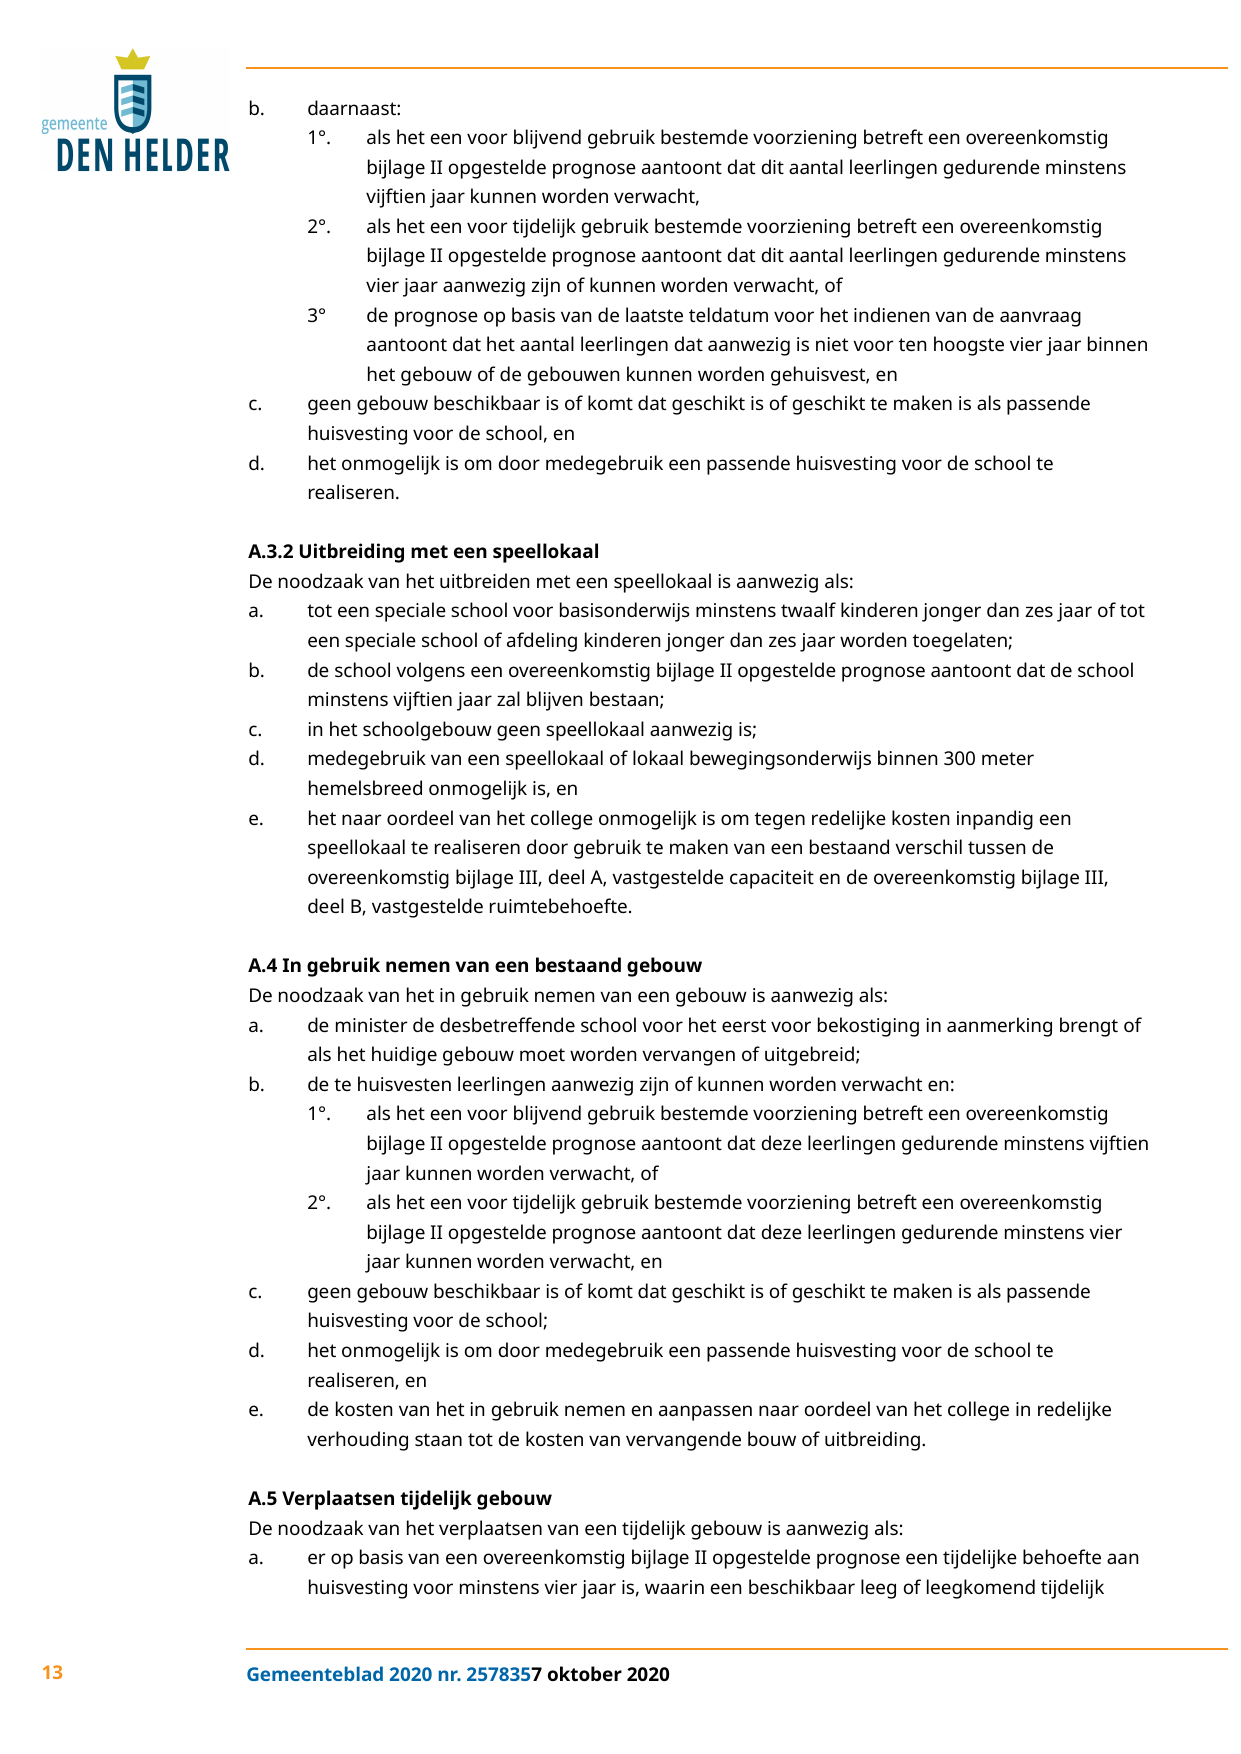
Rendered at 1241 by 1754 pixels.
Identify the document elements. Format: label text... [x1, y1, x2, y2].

picture [63, 144, 68, 165]
picture [182, 144, 187, 165]
list als het een voor blijvend gebruik bestemde voorziening betreft een overeenkomstig bijlage II opgestelde prognose aantoont dat deze leerlingen gedurende minstens vijftien jaar kunnen worden verwacht, of [307, 1101, 1152, 1186]
list de prognose op basis van de laatste teldatum voor het indienen van de aanvraag aantoont dat het aantal leerlingen dat aanwezig is niet voor ten hoogste vier jaar binnen het gebouw of de gebouwen kunnen worden gehuisvest, en [307, 302, 1152, 387]
list als het een voor tijdelijk gebruik bestemde voorziening betreft een overeenkomstig bijlage II opgestelde prognose aantoont dat deze leerlingen gedurende minstens vier jaar kunnen worden verwacht, en [307, 1189, 1152, 1274]
text De noodzaak van het in gebruik nemen van een gebouw is aanwezig als: [248, 982, 1152, 1008]
picture [130, 157, 135, 172]
picture [41, 47, 231, 172]
list in het schoolgebouw geen speellokaal aanwezig is; [248, 716, 1152, 742]
list de te huisvesten leerlingen aanwezig zijn of kunnen worden verwacht en: [248, 1071, 1152, 1097]
text De noodzaak van het uitbreiden met een speellokaal is aanwezig als: [248, 568, 1152, 594]
list er op basis van een overeenkomstig bijlage II opgestelde prognose een tijdelijke behoefte aan huisvesting voor minstens vier jaar is, waarin een beschikbaar leeg of leegkomend tijdelijk [248, 1544, 1152, 1600]
list de kosten van het in gebruik nemen en aanpassen naar oordeel van het college in redelijke verhouding staan tot de kosten van vervangende bouw of uitbreiding. [248, 1396, 1152, 1452]
list tot een speciale school voor basisonderwijs minstens twaalf kinderen jonger dan zes jaar of tot een speciale school of afdeling kinderen jonger dan zes jaar worden toegelaten; [248, 598, 1152, 653]
list daarnaast: [248, 95, 1152, 121]
list het onmogelijk is om door medegebruik een passende huisvesting voor de school te realiseren, en [248, 1337, 1152, 1393]
list de school volgens een overeenkomstig bijlage II opgestelde prognose aantoont dat de school minstens vijftien jaar zal blijven bestaan; [248, 657, 1152, 712]
text A.5 Verplaatsen tijdelijk gebouw [248, 1485, 1152, 1511]
text A.4 In gebruik nemen van een bestaand gebouw [248, 953, 1152, 978]
list het naar oordeel van het college onmogelijk is om tegen redelijke kosten inpandig een speellokaal te realiseren door gebruik te maken van een bestaand verschil tussen de overeenkomstig bijlage III, deel A, vastgestelde capaciteit en de overeenkomstig bijlage III, deel B, vastgestelde ruimtebehoefte. [248, 805, 1152, 919]
list medegebruik van een speellokaal of lokaal bewegingsonderwijs binnen 300 meter hemelsbreed onmogelijk is, en [248, 746, 1152, 801]
list als het een voor blijvend gebruik bestemde voorziening betreft een overeenkomstig bijlage II opgestelde prognose aantoont dat dit aantal leerlingen gedurende minstens vijftien jaar kunnen worden verwacht, [307, 124, 1152, 209]
list als het een voor tijdelijk gebruik bestemde voorziening betreft een overeenkomstig bijlage II opgestelde prognose aantoont dat dit aantal leerlingen gedurende minstens vier jaar aanwezig zijn of kunnen worden verwacht, of [307, 213, 1152, 298]
list geen gebouw beschikbaar is of komt dat geschikt is of geschikt te maken is als passende huisvesting voor de school, en [248, 391, 1152, 446]
list de minister de desbetreffende school voor het eerst voor bekostiging in aanmerking brengt of als het huidige gebouw moet worden vervangen of uitgebreid; [248, 1012, 1152, 1067]
picture [100, 154, 106, 172]
picture [220, 160, 224, 172]
list het onmogelijk is om door medegebruik een passende huisvesting voor de school te realiseren. [248, 450, 1152, 505]
text De noodzaak van het verplaatsen van een tijdelijk gebouw is aanwezig als: [248, 1515, 1152, 1541]
list geen gebouw beschikbaar is of komt dat geschikt is of geschikt te maken is als passende huisvesting voor de school; [248, 1278, 1152, 1333]
text A.3.2 Uitbreiding met een speellokaal [248, 538, 1152, 564]
